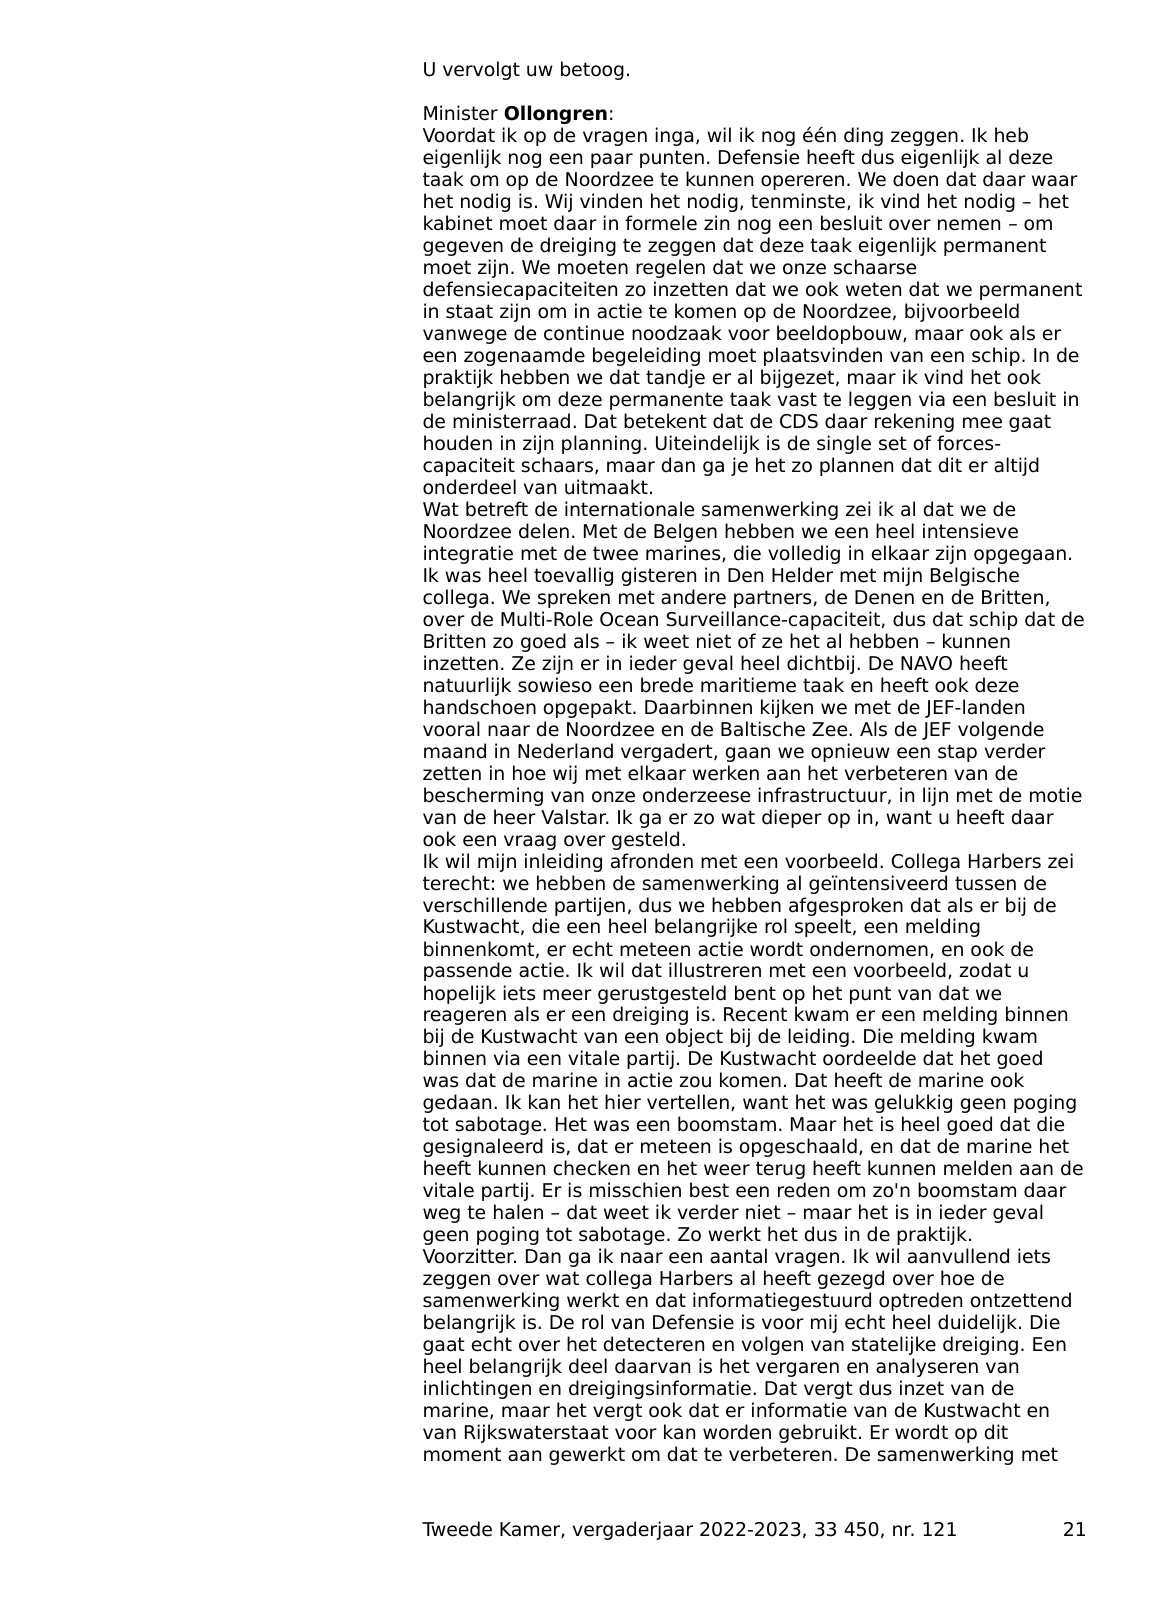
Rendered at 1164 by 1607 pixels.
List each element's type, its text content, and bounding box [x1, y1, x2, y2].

text U vervolgt uw betoog. [422, 59, 1087, 81]
text Voorzitter. Dan ga ik naar een aantal vragen. Ik wil aanvullend iets zeggen over wat collega Harbers al heeft gezegd over hoe de samenwerking werkt en dat informatiegestuurd optreden ontzettend belangrijk is. De rol van Defensie is voor mij echt heel duidelijk. Die gaat echt over het detecteren en volgen van statelijke dreiging. Een heel belangrijk deel daarvan is het vergaren en analyseren van inlichtingen en dreigingsinformatie. Dat vergt dus inzet van de marine, maar het vergt ook dat er informatie van de Kustwacht en van Rijkswaterstaat voor kan worden gebruikt. Er wordt op dit moment aan gewerkt om dat te verbeteren. De samenwerking met [422, 1246, 1087, 1466]
text Minister Ollongren: [422, 103, 1087, 125]
text Wat betreft de internationale samenwerking zei ik al dat we de Noordzee delen. Met de Belgen hebben we een heel intensieve integratie met de twee marines, die volledig in elkaar zijn opgegaan. Ik was heel toevallig gisteren in Den Helder met mijn Belgische collega. We spreken met andere partners, de Denen en de Britten, over de Multi-Role Ocean Surveillance-capaciteit, dus dat schip dat de Britten zo goed als – ik weet niet of ze het al hebben – kunnen inzetten. Ze zijn er in ieder geval heel dichtbij. De NAVO heeft natuurlijk sowieso een brede maritieme taak en heeft ook deze handschoen opgepakt. Daarbinnen kijken we met de JEF-landen vooral naar de Noordzee en de Baltische Zee. Als de JEF volgende maand in Nederland vergadert, gaan we opnieuw een stap verder zetten in hoe wij met elkaar werken aan het verbeteren van de bescherming van onze onderzeese infrastructuur, in lijn met de motie van de heer Valstar. Ik ga er zo wat dieper op in, want u heeft daar ook een vraag over gesteld. [422, 499, 1087, 851]
text Voordat ik op de vragen inga, wil ik nog één ding zeggen. Ik heb eigenlijk nog een paar punten. Defensie heeft dus eigenlijk al deze taak om op de Noordzee te kunnen opereren. We doen dat daar waar het nodig is. Wij vinden het nodig, tenminste, ik vind het nodig – het kabinet moet daar in formele zin nog een besluit over nemen – om gegeven de dreiging te zeggen dat deze taak eigenlijk permanent moet zijn. We moeten regelen dat we onze schaarse defensiecapaciteiten zo inzetten dat we ook weten dat we permanent in staat zijn om in actie te komen op de Noordzee, bijvoorbeeld vanwege de continue noodzaak voor beeldopbouw, maar ook als er een zogenaamde begeleiding moet plaatsvinden van een schip. In de praktijk hebben we dat tandje er al bijgezet, maar ik vind het ook belangrijk om deze permanente taak vast te leggen via een besluit in de ministerraad. Dat betekent dat de CDS daar rekening mee gaat houden in zijn planning. Uiteindelijk is de single set of forces-capaciteit schaars, maar dan ga je het zo plannen dat dit er altijd onderdeel van uitmaakt. [422, 125, 1087, 499]
text Ik wil mijn inleiding afronden met een voorbeeld. Collega Harbers zei terecht: we hebben de samenwerking al geïntensiveerd tussen de verschillende partijen, dus we hebben afgesproken dat als er bij de Kustwacht, die een heel belangrijke rol speelt, een melding binnenkomt, er echt meteen actie wordt ondernomen, en ook de passende actie. Ik wil dat illustreren met een voorbeeld, zodat u hopelijk iets meer gerustgesteld bent op het punt van dat we reageren als er een dreiging is. Recent kwam er een melding binnen bij de Kustwacht van een object bij de leiding. Die melding kwam binnen via een vitale partij. De Kustwacht oordeelde dat het goed was dat de marine in actie zou komen. Dat heeft de marine ook gedaan. Ik kan het hier vertellen, want het was gelukkig geen poging tot sabotage. Het was een boomstam. Maar het is heel goed dat die gesignaleerd is, dat er meteen is opgeschaald, en dat de marine het heeft kunnen checken en het weer terug heeft kunnen melden aan de vitale partij. Er is misschien best een reden om zo'n boomstam daar weg te halen – dat weet ik verder niet – maar het is in ieder geval geen poging tot sabotage. Zo werkt het dus in de praktijk. [422, 851, 1087, 1246]
